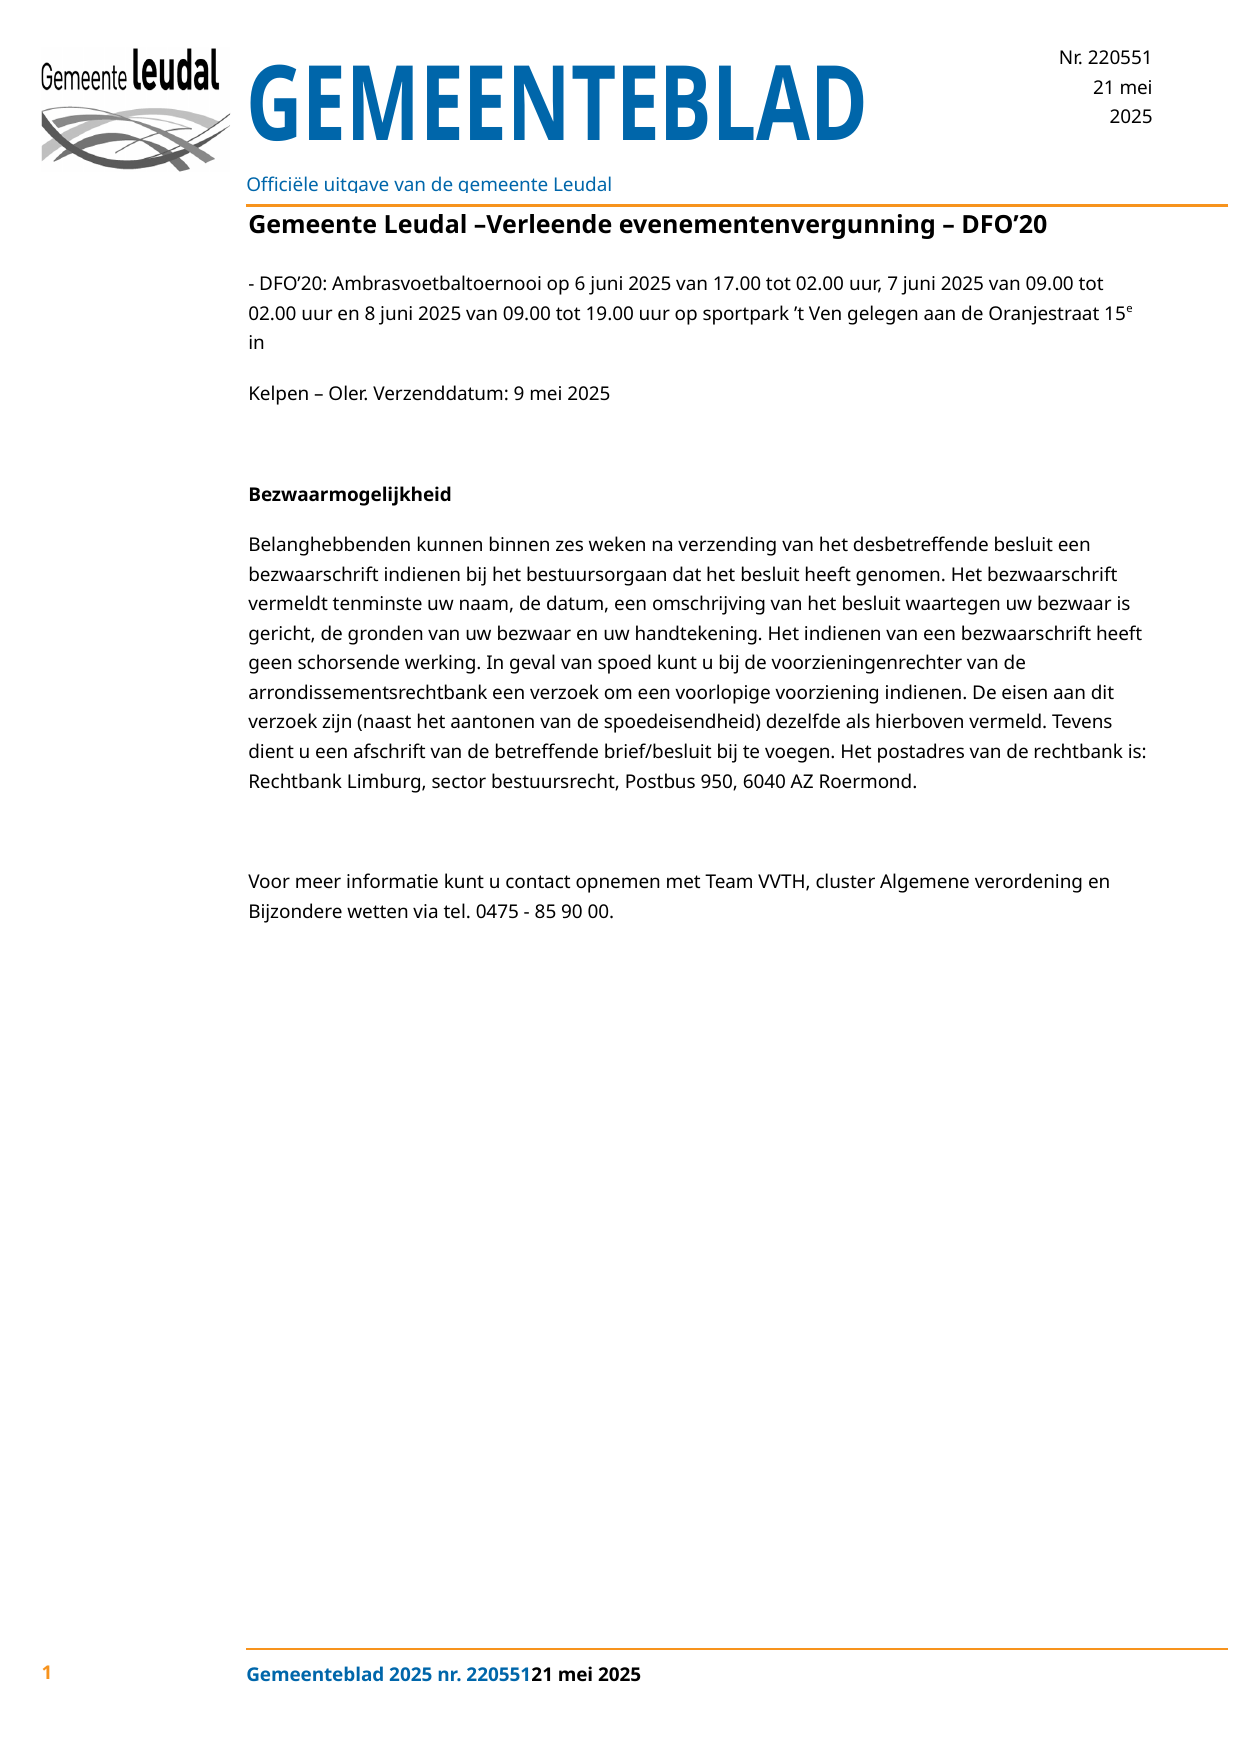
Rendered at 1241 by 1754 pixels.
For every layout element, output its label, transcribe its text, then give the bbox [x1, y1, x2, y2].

text Belanghebbenden kunnen binnen zes weken na verzending van het desbetreffende besluit een bezwaarschrift indienen bij het bestuursorgaan dat het besluit heeft genomen. Het bezwaarschrift vermeldt tenminste uw naam, de datum, een omschrijving van het besluit waartegen uw bezwaar is gericht, de gronden van uw bezwaar en uw handtekening. Het indienen van een bezwaarschrift heeft geen schorsende werking. In geval van spoed kunt u bij de voorzieningenrechter van de arrondissementsrechtbank een verzoek om een voorlopige voorziening indienen. De eisen aan dit verzoek zijn (naast het aantonen van de spoedeisendheid) dezelfde als hierboven vermeld. Tevens dient u een afschrift van de betreffende brief/besluit bij te voegen. Het postadres van de rechtbank is: Rechtbank Limburg, sector bestuursrecht, Postbus 950, 6040 AZ Roermond. [248, 531, 1152, 793]
text Gemeente Leudal –Verleende evenementenvergunning – DFO’20 [248, 207, 1152, 241]
picture [41, 47, 231, 172]
text Kelpen – Oler. Verzenddatum: 9 mei 2025 [248, 380, 1152, 406]
text - DFO’20: Ambrasvoetbaltoernooi op 6 juni 2025 van 17.00 tot 02.00 uur, ​7 juni 2025 van ​09.00 tot 02.00​ uur en 8 juni 2025 van 09.00 tot 19.00 uur op sportpark ’t Ven gelegen aan de Oranjestraat 15e in [248, 270, 1152, 355]
text Bezwaarmogelijkheid [248, 481, 1152, 506]
text Voor meer informatie kunt u contact opnemen met Team VVTH, cluster Algemene verordening en Bijzondere wetten via tel. 0475 - 85 90 00. [248, 869, 1152, 924]
